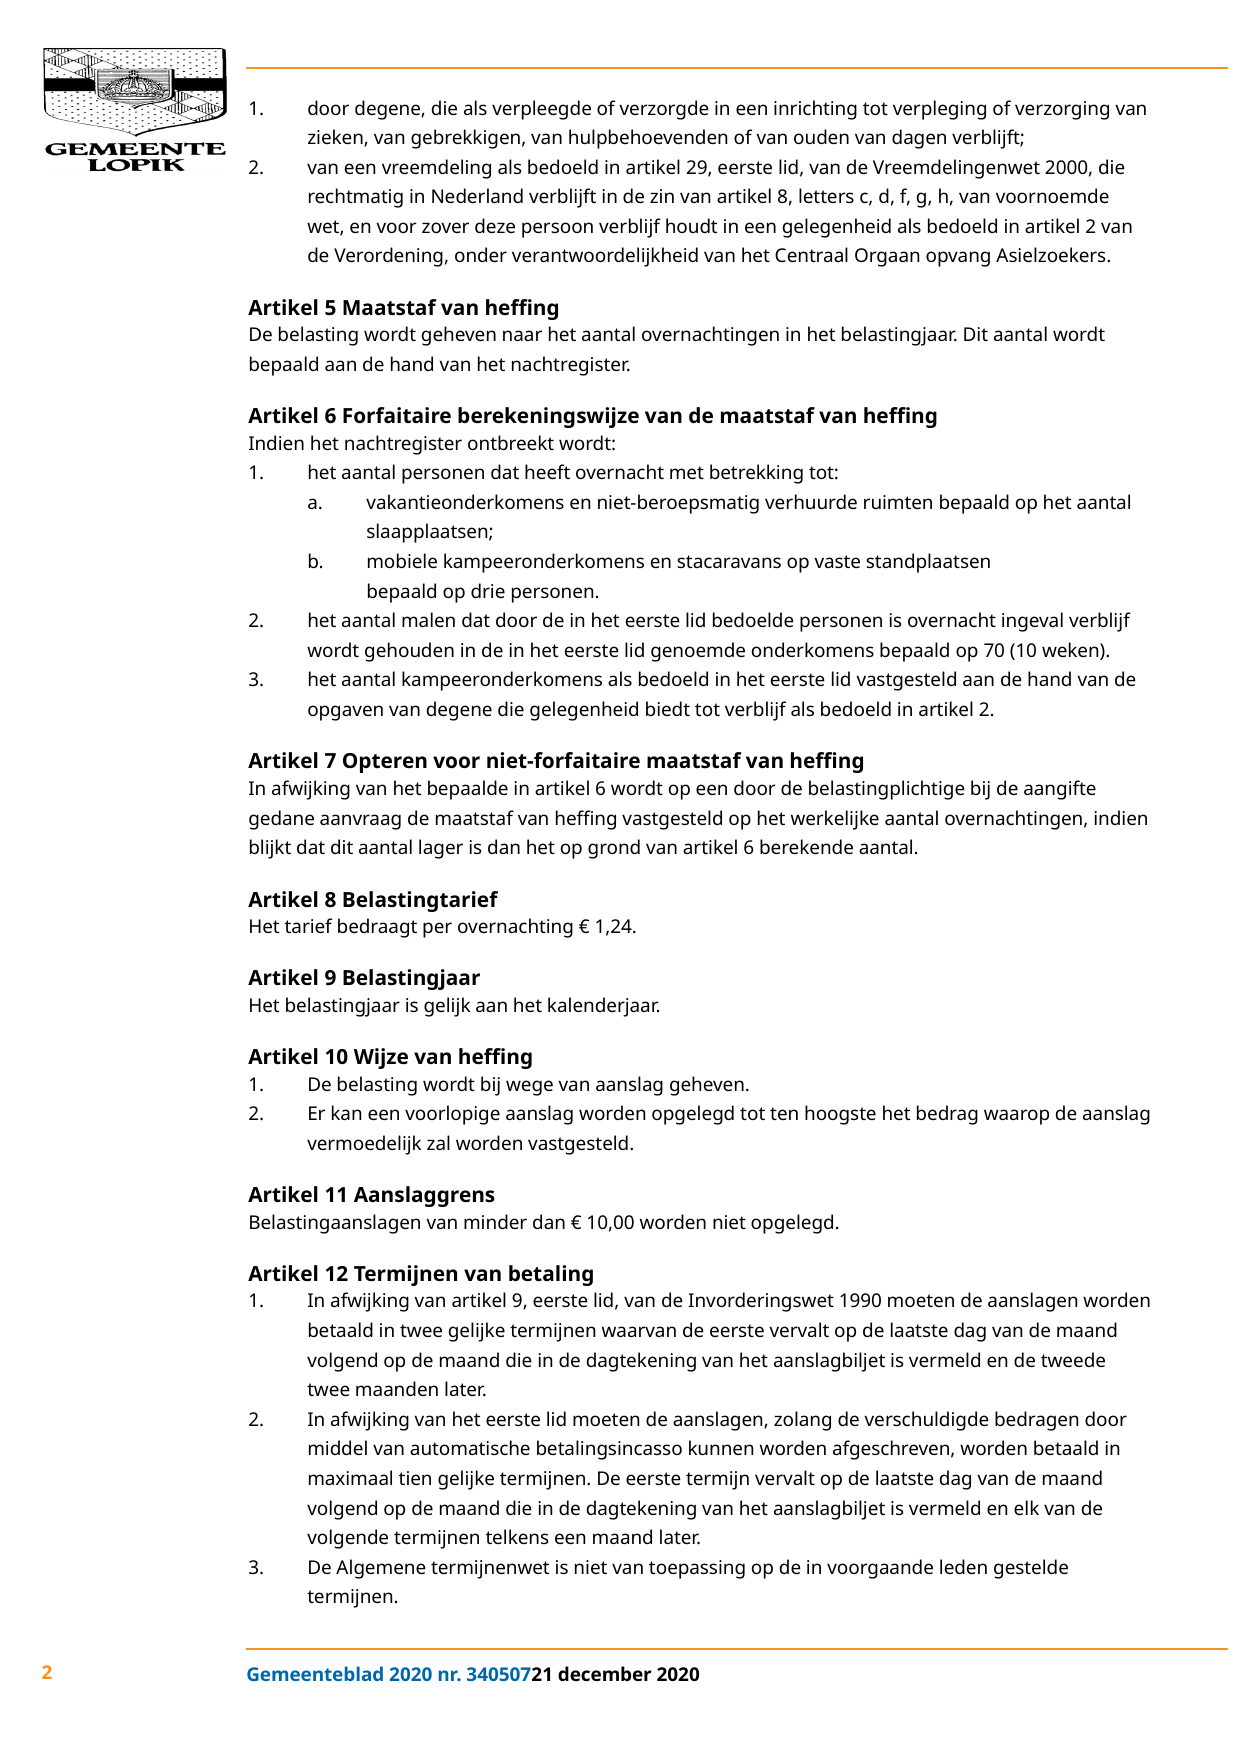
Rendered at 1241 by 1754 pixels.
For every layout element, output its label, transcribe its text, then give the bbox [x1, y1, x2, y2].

picture [41, 47, 231, 172]
text Het tarief bedraagt per overnachting € 1,24. [248, 913, 1152, 939]
list In afwijking van artikel 9, eerste lid, van de Invorderingswet 1990 moeten de aanslagen worden betaald in twee gelijke termijnen waarvan de eerste vervalt op de laatste dag van de maand volgend op de maand die in de dagtekening van het aanslagbiljet is vermeld en de tweede twee maanden later. [248, 1288, 1152, 1402]
text Artikel 8 Belastingtarief [248, 885, 1152, 913]
text Artikel 7 Opteren voor niet-forfaitaire maatstaf van heffing [248, 747, 1152, 775]
list mobiele kampeeronderkomens en stacaravans op vaste standplaatsen [307, 548, 1152, 574]
text Artikel 11 Aanslaggrens [248, 1180, 1152, 1209]
text In afwijking van het bepaalde in artikel 6 wordt op een door de belastingplichtige bij de aangifte gedane aanvraag de maatstaf van heffing vastgesteld op het werkelijke aantal overnachtingen, indien blijkt dat dit aantal lager is dan het op grond van artikel 6 berekende aantal. [248, 775, 1152, 860]
list Er kan een voorlopige aanslag worden opgelegd tot ten hoogste het bedrag waarop de aanslag vermoedelijk zal worden vastgesteld. [248, 1100, 1152, 1156]
list het aantal kampeeronderkomens als bedoeld in het eerste lid vastgesteld aan de hand van de opgaven van degene die gelegenheid biedt tot verblijf als bedoeld in artikel 2. [248, 667, 1152, 722]
list In afwijking van het eerste lid moeten de aanslagen, zolang de verschuldigde bedragen door middel van automatische betalingsincasso kunnen worden afgeschreven, worden betaald in maximaal tien gelijke termijnen. De eerste termijn vervalt op de laatste dag van de maand volgend op de maand die in de dagtekening van het aanslagbiljet is vermeld en elk van de volgende termijnen telkens een maand later. [248, 1406, 1152, 1550]
list vakantieonderkomens en niet-beroepsmatig verhuurde ruimten bepaald op het aantal slaapplaatsen; [307, 489, 1152, 544]
text Belastingaanslagen van minder dan € 10,00 worden niet opgelegd. [248, 1209, 1152, 1234]
text Artikel 6 Forfaitaire berekeningswijze van de maatstaf van heffing [248, 402, 1152, 430]
list De Algemene termijnenwet is niet van toepassing op de in voorgaande leden gestelde termijnen. [248, 1554, 1152, 1609]
text Artikel 10 Wijze van heffing [248, 1042, 1152, 1071]
text De belasting wordt geheven naar het aantal overnachtingen in het belastingjaar. Dit aantal wordt bepaald aan de hand van het nachtregister. [248, 322, 1152, 377]
list door degene, die als verpleegde of verzorgde in een inrichting tot verpleging of verzorging van zieken, van gebrekkigen, van hulpbehoevenden of van ouden van dagen verblijft; [248, 95, 1152, 150]
list van een vreemdeling als bedoeld in artikel 29, eerste lid, van de Vreemdelingenwet 2000, die rechtmatig in Nederland verblijft in de zin van artikel 8, letters c, d, f, g, h, van voornoemde wet, en voor zover deze persoon verblijf houdt in een gelegenheid als bedoeld in artikel 2 van de Verordening, onder verantwoordelijkheid van het Centraal Orgaan opvang Asielzoekers. [248, 154, 1152, 268]
list het aantal personen dat heeft overnacht met betrekking tot: [248, 459, 1152, 485]
list De belasting wordt bij wege van aanslag geheven. [248, 1071, 1152, 1097]
list het aantal malen dat door de in het eerste lid bedoelde personen is overnacht ingeval verblijf wordt gehouden in de in het eerste lid genoemde onderkomens bepaald op 70 (10 weken). [248, 607, 1152, 663]
text Artikel 5 Maatstaf van heffing [248, 293, 1152, 322]
text Artikel 9 Belastingjaar [248, 963, 1152, 992]
text Indien het nachtregister ontbreekt wordt: [248, 430, 1152, 456]
text Artikel 12 Termijnen van betaling [248, 1259, 1152, 1288]
list bepaald op drie personen. [307, 578, 1152, 604]
text Het belastingjaar is gelijk aan het kalenderjaar. [248, 992, 1152, 1018]
